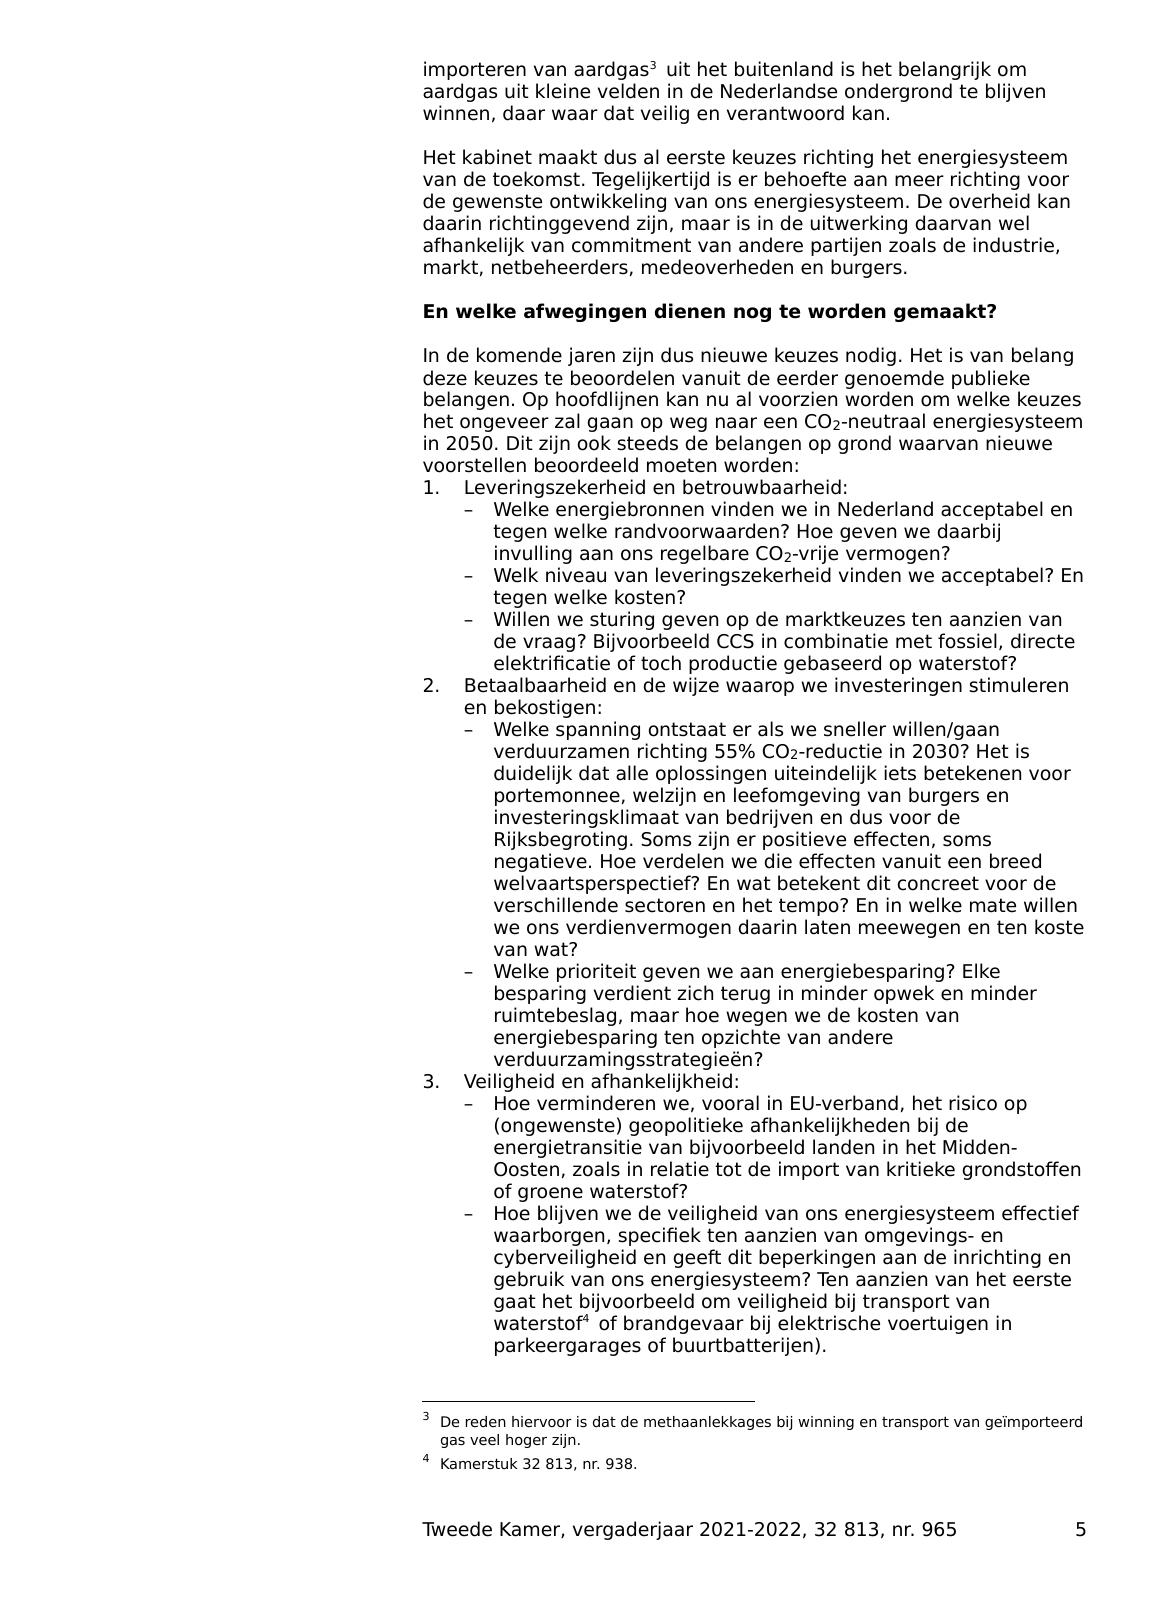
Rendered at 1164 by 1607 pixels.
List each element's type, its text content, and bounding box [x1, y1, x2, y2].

text 1. Leveringszekerheid en betrouwbaarheid: [422, 477, 1087, 499]
text – Welk niveau van leveringszekerheid vinden we acceptabel? En tegen welke kosten? [464, 565, 1087, 609]
text Het kabinet maakt dus al eerste keuzes richting het energiesysteem van de toekomst. Tegelijkertijd is er behoefte aan meer richting voor de gewenste ontwikkeling van ons energiesysteem. De overheid kan daarin richtinggevend zijn, maar is in de uitwerking daarvan wel afhankelijk van commitment van andere partijen zoals de industrie, markt, netbeheerders, medeoverheden en burgers. [422, 147, 1087, 279]
text 3. Veiligheid en afhankelijkheid: [422, 1071, 1087, 1093]
text – Willen we sturing geven op de marktkeuzes ten aanzien van de vraag? Bijvoorbeeld CCS in combinatie met fossiel, directe elektrificatie of toch productie gebaseerd op waterstof? [464, 609, 1087, 675]
text – Welke energiebronnen vinden we in Nederland acceptabel en tegen welke randvoorwaarden? Hoe geven we daarbij invulling aan ons regelbare CO2-vrije vermogen? [464, 499, 1087, 565]
text De reden hiervoor is dat de methaanlekkages bij winning en transport van geïmporteerd gas veel hoger zijn. [422, 1410, 1087, 1449]
text – Hoe verminderen we, vooral in EU-verband, het risico op (ongewenste) geopolitieke afhankelijkheden bij de energietransitie van bijvoorbeeld landen in het Midden-Oosten, zoals in relatie tot de import van kritieke grondstoffen of groene waterstof? [464, 1093, 1087, 1203]
text – Welke prioriteit geven we aan energiebesparing? Elke besparing verdient zich terug in minder opwek en minder ruimtebeslag, maar hoe wegen we de kosten van energiebesparing ten opzichte van andere verduurzamingsstrategieën? [464, 961, 1087, 1071]
text – Welke spanning ontstaat er als we sneller willen/gaan verduurzamen richting 55% CO2-reductie in 2030? Het is duidelijk dat alle oplossingen uiteindelijk iets betekenen voor portemonnee, welzijn en leefomgeving van burgers en investeringsklimaat van bedrijven en dus voor de Rijksbegroting. Soms zijn er positieve effecten, soms negatieve. Hoe verdelen we die effecten vanuit een breed welvaartsperspectief? En wat betekent dit concreet voor de verschillende sectoren en het tempo? En in welke mate willen we ons verdienvermogen daarin laten meewegen en ten koste van wat? [464, 719, 1087, 961]
text In de komende jaren zijn dus nieuwe keuzes nodig. Het is van belang deze keuzes te beoordelen vanuit de eerder genoemde publieke belangen. Op hoofdlijnen kan nu al voorzien worden om welke keuzes het ongeveer zal gaan op weg naar een CO2-neutraal energiesysteem in 2050. Dit zijn ook steeds de belangen op grond waarvan nieuwe voorstellen beoordeeld moeten worden: [422, 345, 1087, 477]
text Kamerstuk 32 813, nr. 938. [422, 1452, 1087, 1474]
subtitle En welke afwegingen dienen nog te worden gemaakt? [422, 301, 1087, 323]
text 2. Betaalbaarheid en de wijze waarop we investeringen stimuleren en bekostigen: [422, 675, 1087, 719]
text – Hoe blijven we de veiligheid van ons energiesysteem effectief waarborgen, specifiek ten aanzien van omgevings- en cyberveiligheid en geeft dit beperkingen aan de inrichting en gebruik van ons energiesysteem? Ten aanzien van het eerste gaat het bijvoorbeeld om veiligheid bij transport van waterstof of brandgevaar bij elektrische voertuigen in parkeergarages of buurtbatterijen). [464, 1203, 1087, 1356]
text importeren van aardgas uit het buitenland is het belangrijk om aardgas uit kleine velden in de Nederlandse ondergrond te blijven winnen, daar waar dat veilig en verantwoord kan. [422, 59, 1087, 125]
